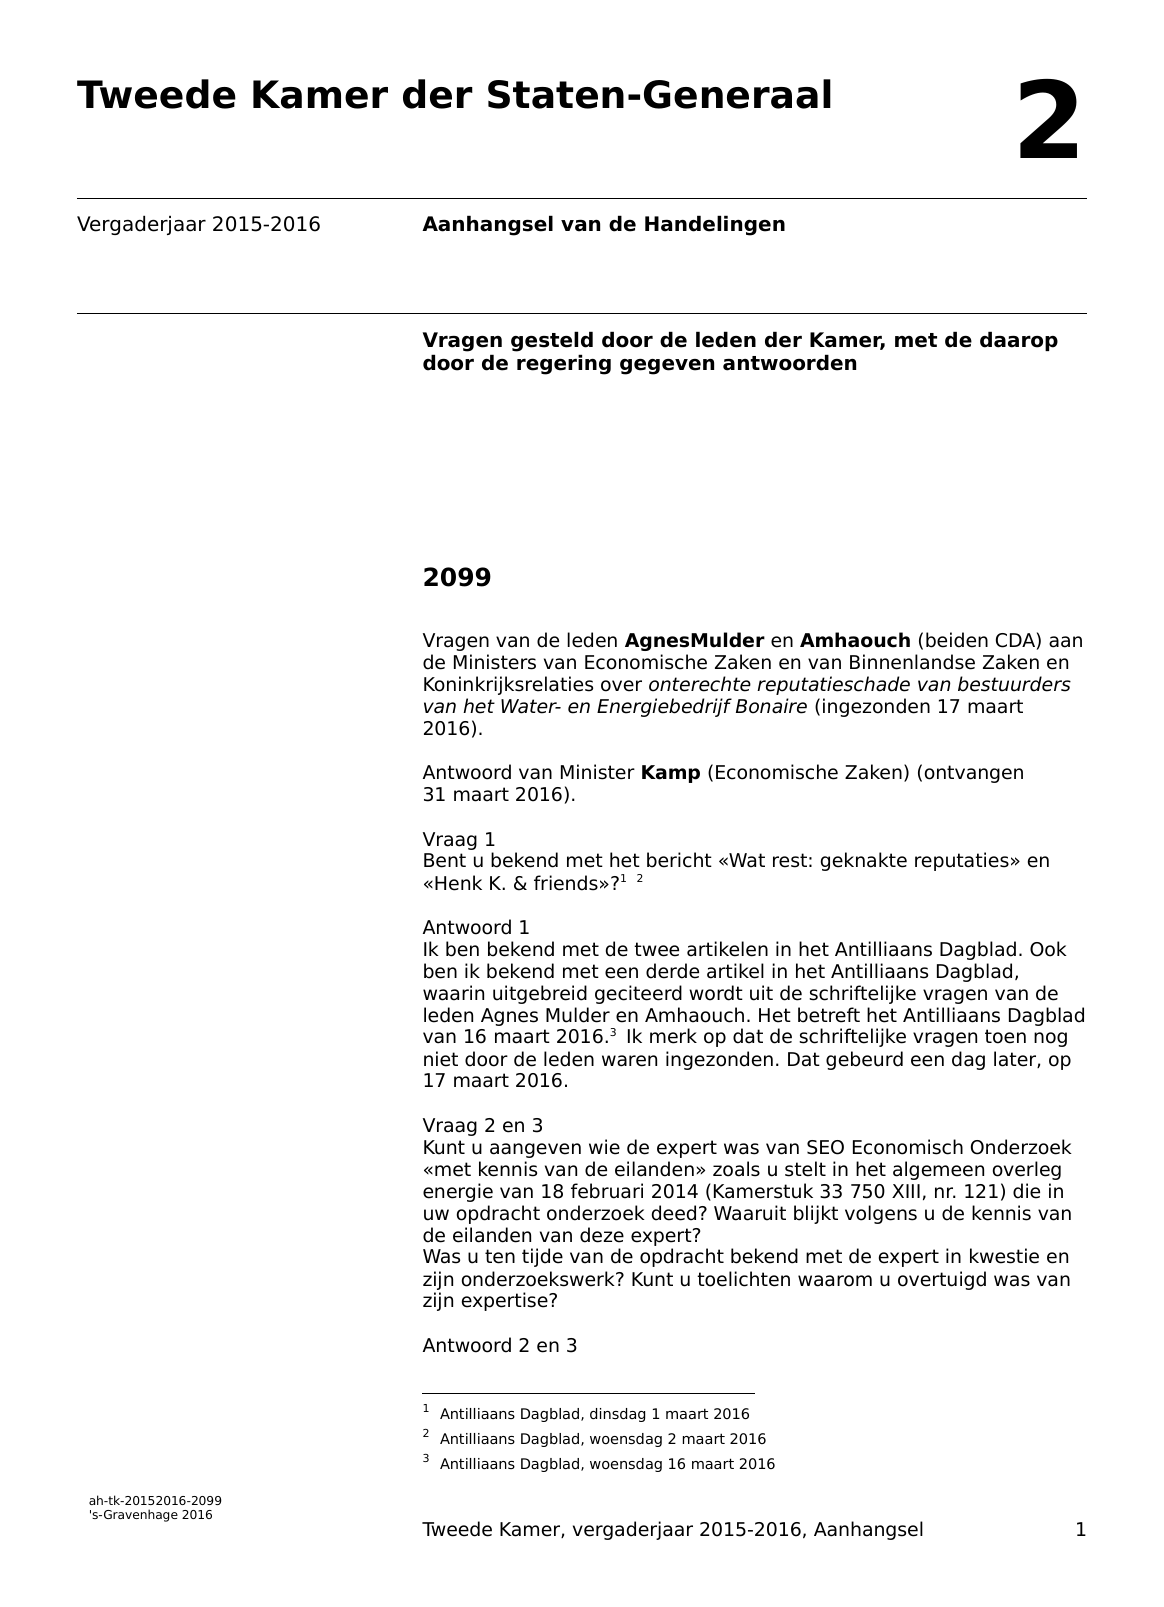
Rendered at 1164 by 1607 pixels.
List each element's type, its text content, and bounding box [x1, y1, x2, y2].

text Vraag 2 en 3 [422, 1114, 1087, 1137]
text Antilliaans Dagblad, woensdag 16 maart 2016 [422, 1452, 1087, 1474]
text Bent u bekend met het bericht «Wat rest: geknakte reputaties» en «Henk K. & friends»? [422, 850, 1087, 894]
text Vraag 1 [422, 828, 1087, 850]
text Antwoord 2 en 3 [422, 1334, 1087, 1357]
table_cell Vergaderjaar 2015-2016 [77, 199, 422, 313]
table_cell Vragen gesteld door de leden der Kamer, met de daarop door de regering gegeven antwoorden [422, 314, 1087, 375]
table_cell Aanhangsel van de Handelingen [422, 199, 1087, 313]
text Vragen van de leden AgnesMulder en Amhaouch (beiden CDA) aan de Ministers van Economische Zaken en van Binnenlandse Zaken en Koninkrijksrelaties over onterechte reputatieschade van bestuurders van het Water- en Energiebedrijf Bonaire (ingezonden 17 maart 2016). [422, 630, 1087, 740]
text Kunt u aangeven wie de expert was van SEO Economisch Onderzoek «met kennis van de eilanden» zoals u stelt in het algemeen overleg energie van 18 februari 2014 (Kamerstuk 33 750 XIII, nr. 121) die in uw opdracht onderzoek deed? Waaruit blijkt volgens u de kennis van de eilanden van deze expert? [422, 1137, 1087, 1246]
text Was u ten tijde van de opdracht bekend met de expert in kwestie en zijn onderzoekswerk? Kunt u toelichten waarom u overtuigd was van zijn expertise? [422, 1246, 1087, 1312]
text Ik ben bekend met de twee artikelen in het Antilliaans Dagblad. Ook ben ik bekend met een derde artikel in het Antilliaans Dagblad, waarin uitgebreid geciteerd wordt uit de schriftelijke vragen van de leden Agnes Mulder en Amhaouch. Het betreft het Antilliaans Dagblad van 16 maart 2016. Ik merk op dat de schriftelijke vragen toen nog niet door de leden waren ingezonden. Dat gebeurd een dag later, op 17 maart 2016. [422, 938, 1087, 1092]
table_header 2 [886, 59, 1087, 198]
text 's-Gravenhage 2016 [88, 1508, 323, 1522]
text Antwoord 1 [422, 917, 1087, 938]
text Antwoord van Minister Kamp (Economische Zaken) (ontvangen 31 maart 2016). [422, 762, 1087, 806]
table_header Tweede Kamer der Staten-Generaal [77, 59, 886, 198]
text ah-tk-20152016-2099 [88, 1494, 323, 1508]
text Antilliaans Dagblad, woensdag 2 maart 2016 [422, 1427, 1087, 1449]
text Antilliaans Dagblad, dinsdag 1 maart 2016 [422, 1402, 1087, 1424]
text 2099 [422, 563, 1087, 592]
table_cell [77, 314, 422, 375]
